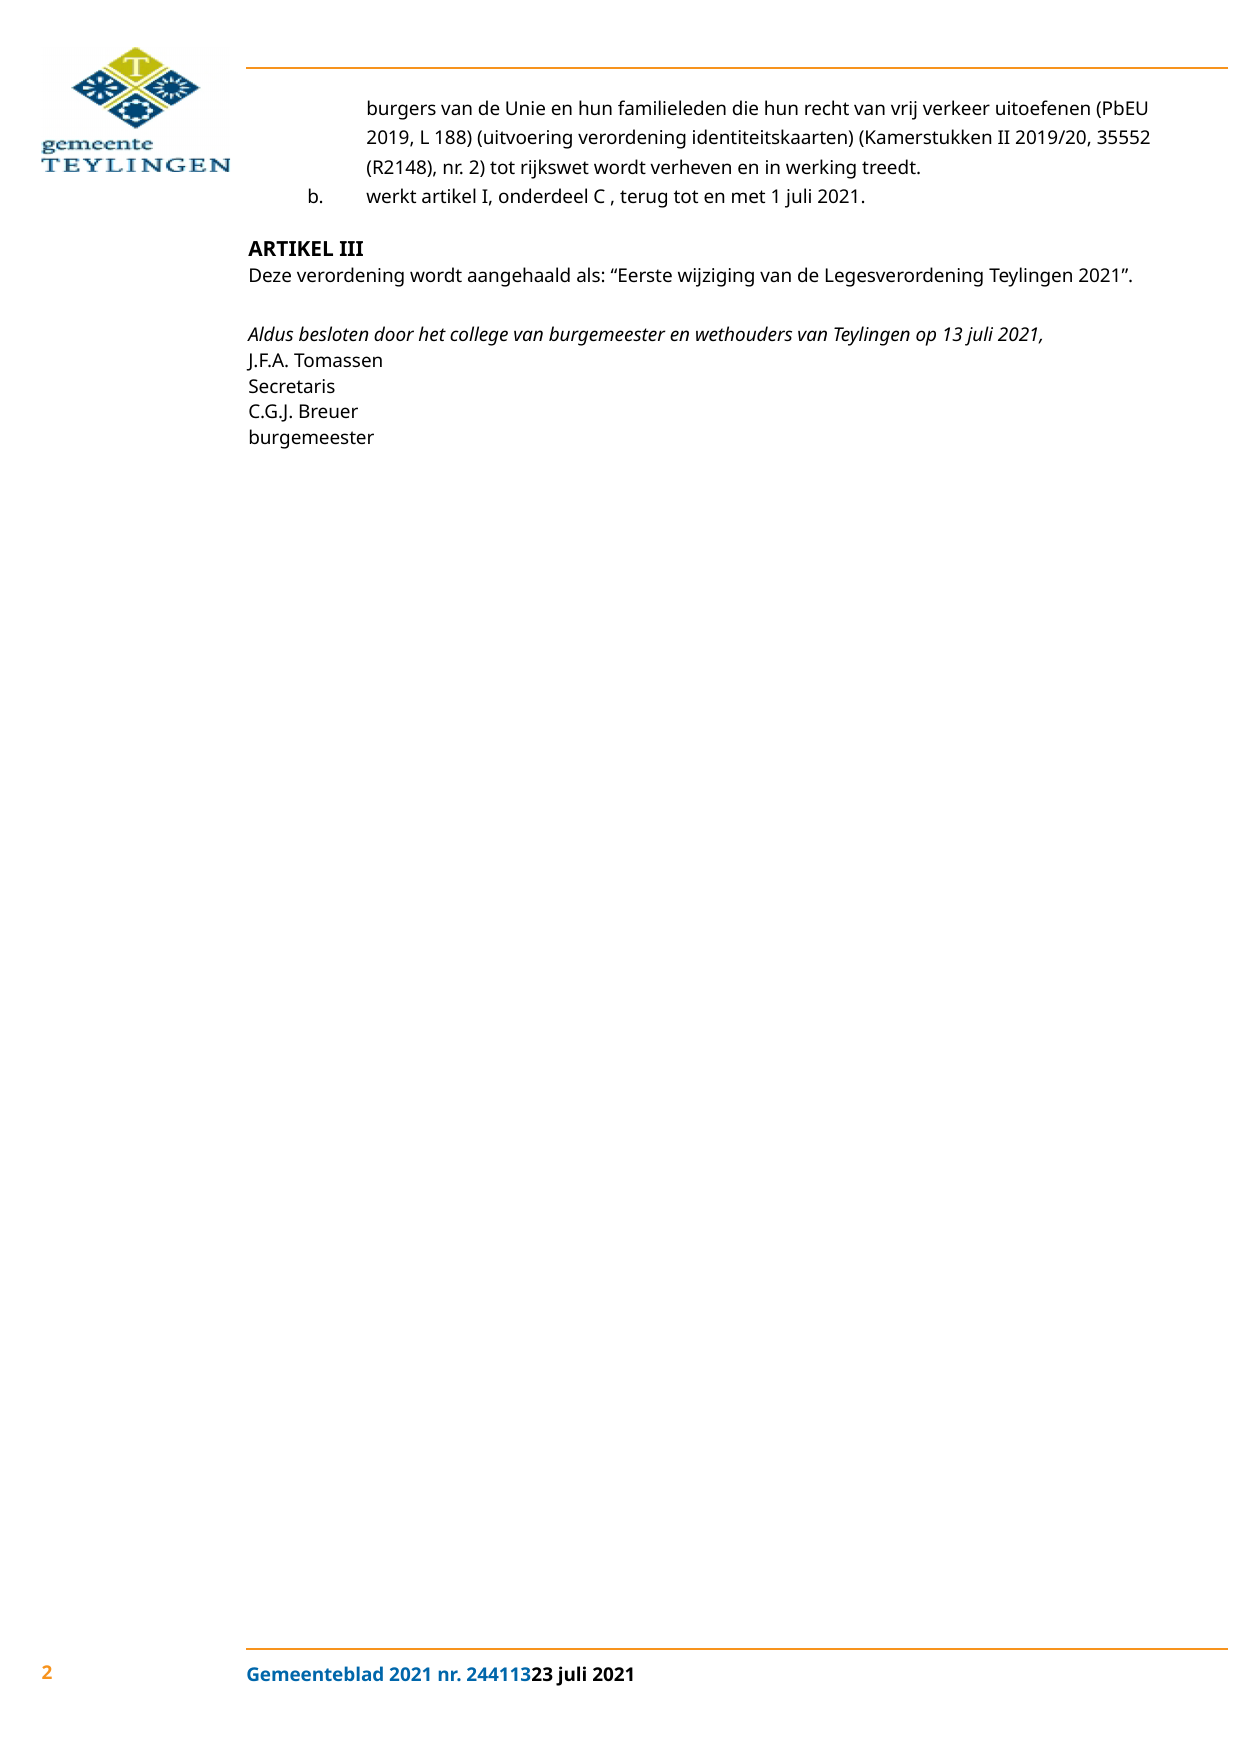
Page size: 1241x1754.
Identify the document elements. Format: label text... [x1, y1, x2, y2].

text J.F.A. Tomassen [248, 347, 1152, 373]
list burgers van de Unie en hun familieleden die hun recht van vrij verkeer uitoefenen (PbEU 2019, L 188) (uitvoering verordening identiteitskaarten) (Kamerstukken II 2019/20, 35552 (R2148), nr. 2) tot rijkswet wordt verheven en in werking treedt. [307, 95, 1152, 180]
list werkt artikel I, onderdeel C , terug tot en met 1 juli 2021. [307, 183, 1152, 209]
text C.G.J. Breuer [248, 399, 1152, 424]
text Aldus besloten door het college van burgemeester en wethouders van Teylingen op 13 juli 2021, [248, 322, 1152, 347]
text burgemeester [248, 424, 1152, 450]
text ARTIKEL III [248, 234, 1152, 262]
text Deze verordening wordt aangehaald als: “Eerste wijziging van de Legesverordening Teylingen 2021”. [248, 262, 1152, 288]
text Secretaris [248, 373, 1152, 399]
picture [41, 47, 231, 172]
